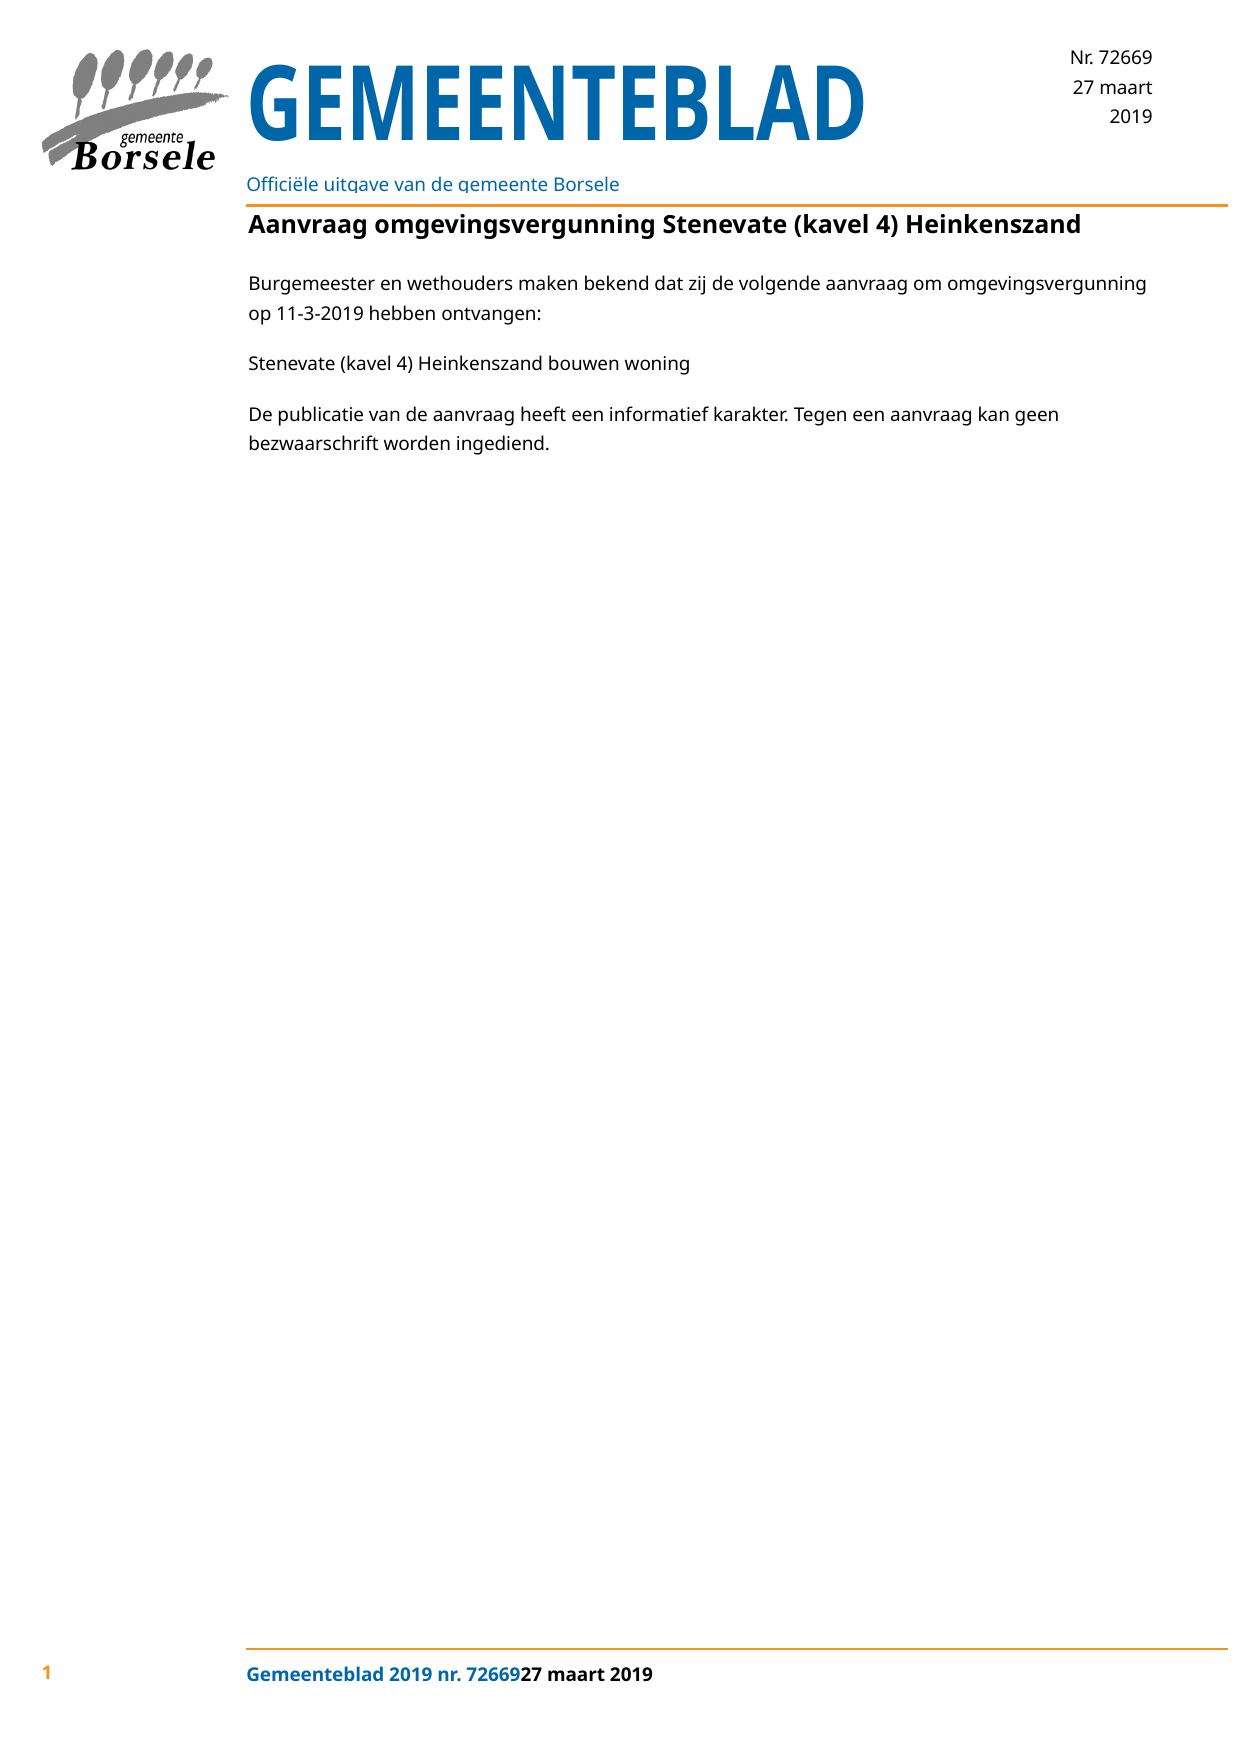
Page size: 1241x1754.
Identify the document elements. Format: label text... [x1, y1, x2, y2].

picture [41, 47, 231, 172]
text Aanvraag omgevingsvergunning Stenevate (kavel 4) Heinkenszand [248, 207, 1152, 241]
text De publicatie van de aanvraag heeft een informatief karakter. Tegen een aanvraag kan geen bezwaarschrift worden ingediend. [248, 401, 1152, 456]
text Stenevate (kavel 4) Heinkenszand bouwen woning [248, 350, 1152, 376]
text Burgemeester en wethouders maken bekend dat zij de volgende aanvraag om omgevingsvergunning op 11-3-2019 hebben ontvangen: [248, 270, 1152, 326]
